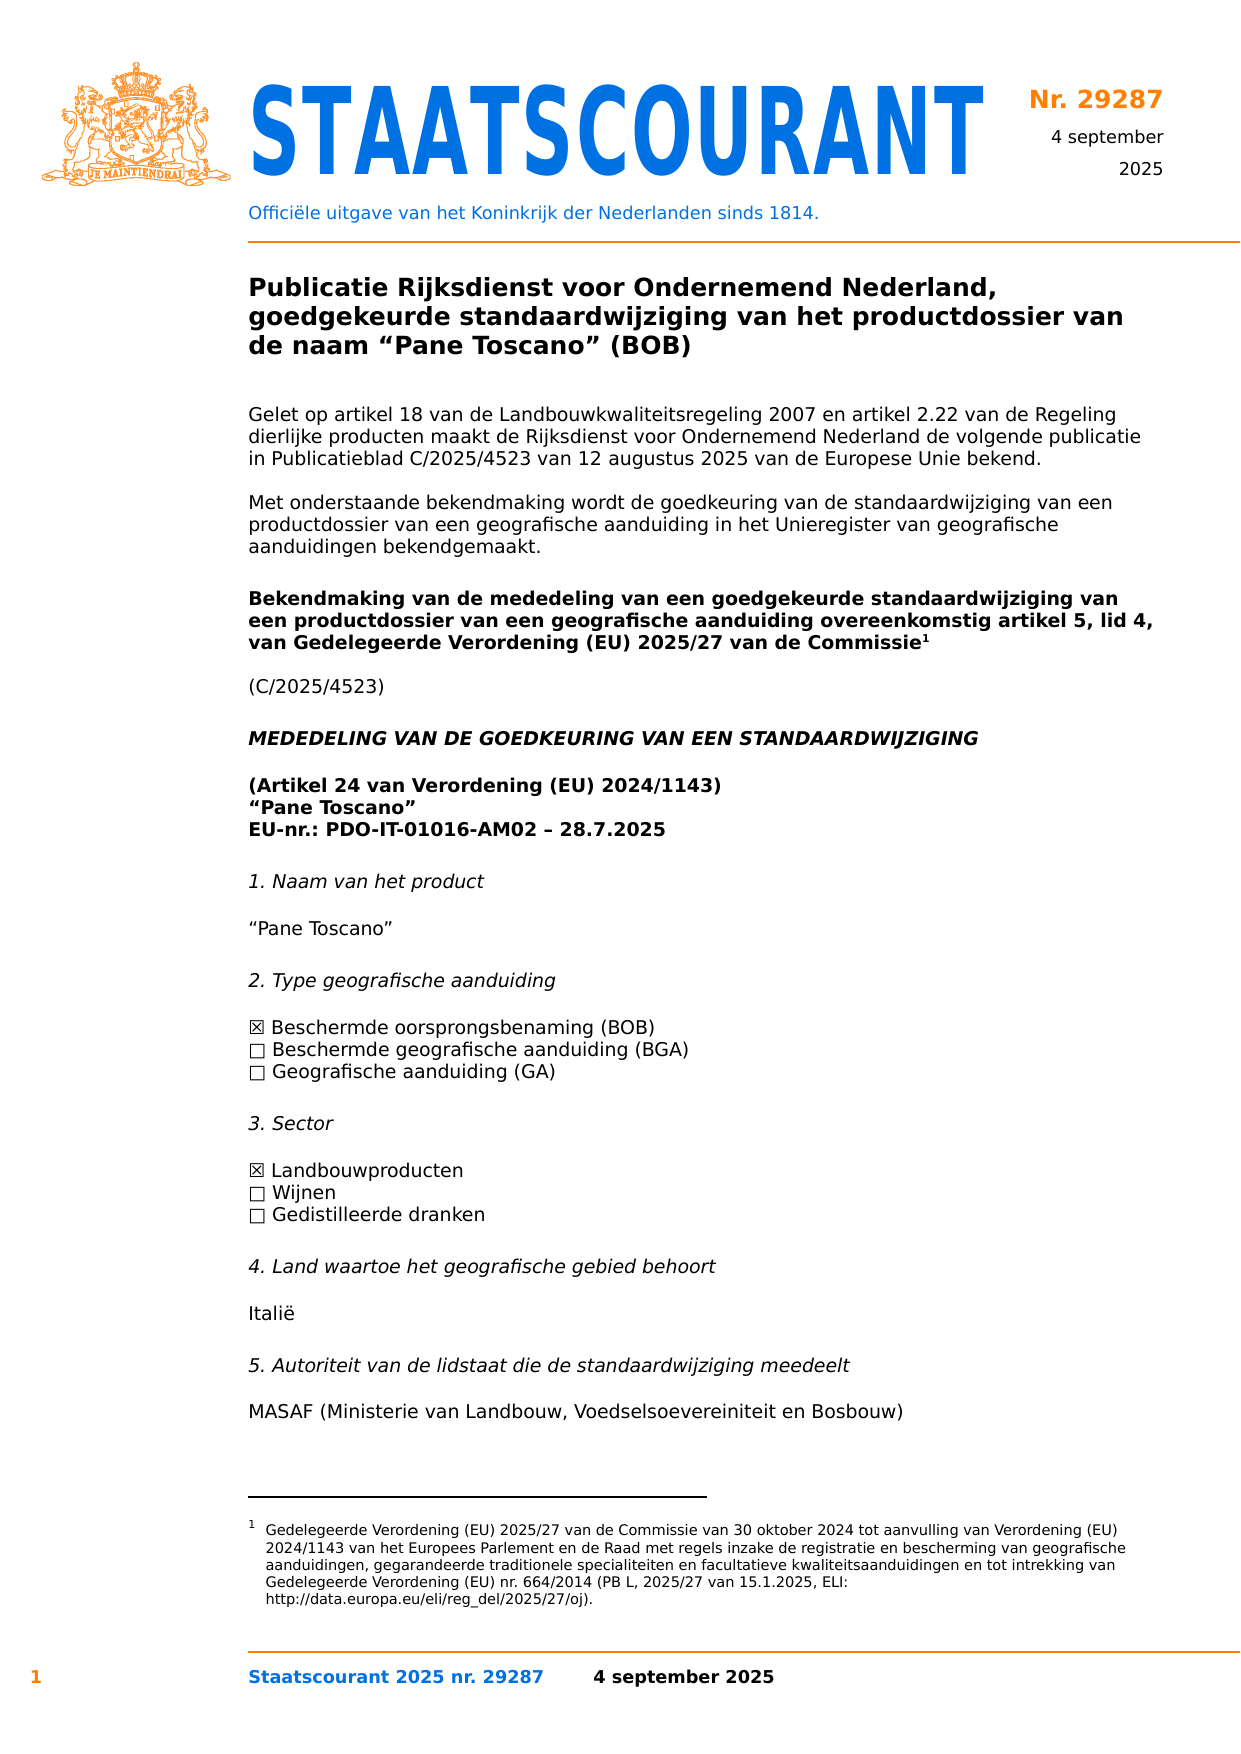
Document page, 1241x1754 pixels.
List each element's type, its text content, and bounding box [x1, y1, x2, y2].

subtitle 5. Autoriteit van de lidstaat die de standaardwijziging meedeelt [248, 1354, 1163, 1376]
text □ Wijnen [248, 1182, 1163, 1203]
text “Pane Toscano” [248, 918, 1163, 940]
text Gedelegeerde Verordening (EU) 2025/27 van de Commissie van 30 oktober 2024 tot aanvulling van Verordening (EU) 2024/1143 van het Europees Parlement en de Raad met regels inzake de registratie en bescherming van geografische aanduidingen, gegarandeerde traditionele specialiteiten en facultatieve kwaliteitsaanduidingen en tot intrekking van Gedelegeerde Verordening (EU) nr. 664/2014 (PB L, 2025/27 van 15.1.2025, ELI: http://data.europa.eu/eli/reg_del/2025/27/oj). [248, 1518, 1163, 1608]
text □ Beschermde geografische aanduiding (BGA) [248, 1039, 1163, 1061]
text Met onderstaande bekendmaking wordt de goedkeuring van de standaardwijziging van een productdossier van een geografische aanduiding in het Unieregister van geografische aanduidingen bekendgemaakt. [248, 492, 1163, 558]
text (C/2025/4523) [248, 676, 1163, 698]
table_cell 2025 [998, 153, 1240, 203]
subtitle 3. Sector [248, 1113, 1163, 1134]
picture [41, 62, 231, 186]
text □ Gedistilleerde dranken [248, 1203, 1163, 1226]
text (Artikel 24 van Verordening (EU) 2024/1143) [248, 775, 1163, 797]
table_header [25, 62, 248, 241]
text MASAF (Ministerie van Landbouw, Voedselsoevereiniteit en Bosbouw) [248, 1401, 1163, 1423]
table_cell 4 september [998, 121, 1240, 153]
text Gelet op artikel 18 van de Landbouwkwaliteitsregeling 2007 en artikel 2.22 van de Regeling dierlijke producten maakt de Rijksdienst voor Ondernemend Nederland de volgende publicatie in Publicatieblad C/2025/4523 van 12 augustus 2025 van de Europese Unie bekend. [248, 404, 1163, 470]
subtitle MEDEDELING VAN DE GOEDKEURING VAN EEN STANDAARDWIJZIGING [248, 728, 1163, 750]
subtitle 4. Land waartoe het geografische gebied behoort [248, 1256, 1163, 1277]
subtitle 1. Naam van het product [248, 871, 1163, 893]
text ☒ Landbouwproducten [248, 1159, 1163, 1182]
table_cell Officiële uitgave van het Koninkrijk der Nederlanden sinds 1814. [248, 203, 1240, 241]
table_header STAATSCOURANT [248, 62, 998, 203]
table_header Nr. 29287 [998, 62, 1240, 121]
subtitle 2. Type geografische aanduiding [248, 970, 1163, 992]
text Italië [248, 1302, 1163, 1324]
subtitle Bekendmaking van de mededeling van een goedgekeurde standaardwijziging van een productdossier van een geografische aanduiding overeenkomstig artikel 5, lid 4, van Gedelegeerde Verordening (EU) 2025/27 van de Commissie [248, 588, 1163, 654]
text ☒ Beschermde oorsprongsbenaming (BOB) [248, 1017, 1163, 1039]
text □ Geografische aanduiding (GA) [248, 1061, 1163, 1083]
text EU-nr.: PDO-IT-01016-AM02 – 28.7.2025 [248, 819, 1163, 841]
text “Pane Toscano” [248, 797, 1163, 819]
subtitle Publicatie Rijksdienst voor Ondernemend Nederland, goedgekeurde standaardwijziging van het productdossier van de naam “Pane Toscano” (BOB) [248, 273, 1163, 361]
